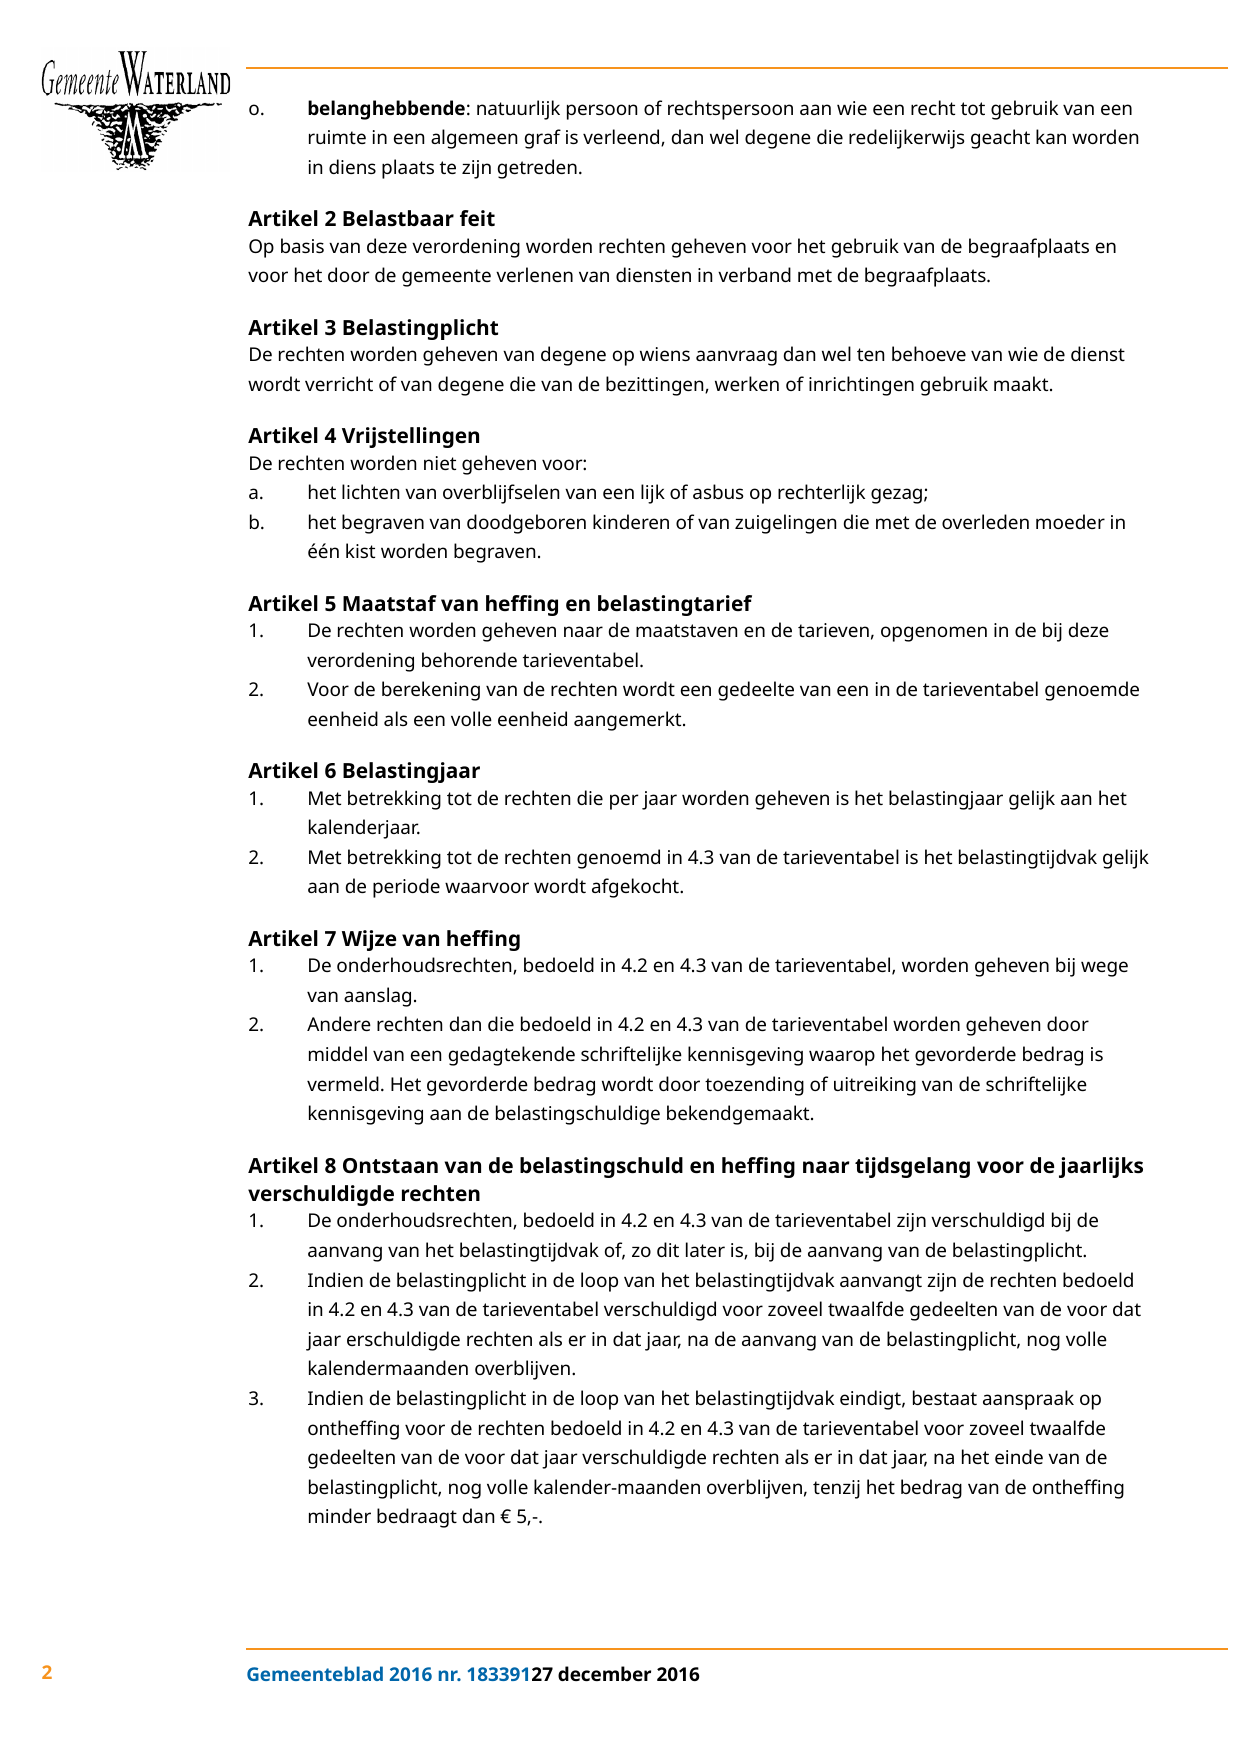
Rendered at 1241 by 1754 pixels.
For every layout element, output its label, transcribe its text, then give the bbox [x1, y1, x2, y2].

list De rechten worden geheven naar de maatstaven en de tarieven, opgenomen in de bij deze verordening behorende tarieventabel. [248, 617, 1152, 673]
picture [41, 47, 231, 172]
text Artikel 8 Ontstaan van de belastingschuld en heffing naar tijdsgelang voor de jaarlijks verschuldigde rechten [248, 1151, 1152, 1208]
text De rechten worden geheven van degene op wiens aanvraag dan wel ten behoeve van wie de dienst wordt verricht of van degene die van de bezittingen, werken of inrichtingen gebruik maakt. [248, 341, 1152, 397]
list het lichten van overblijfselen van een lijk of asbus op rechterlijk gezag; [248, 479, 1152, 505]
text Artikel 4 Vrijstellingen [248, 421, 1152, 450]
list De onderhoudsrechten, bedoeld in 4.2 en 4.3 van de tarieventabel zijn verschuldigd bij de aanvang van het belastingtijdvak of, zo dit later is, bij de aanvang van de belastingplicht. [248, 1208, 1152, 1263]
list belanghebbende: natuurlijk persoon of rechtspersoon aan wie een recht tot gebruik van een ruimte in een algemeen graf is verleend, dan wel degene die redelijkerwijs geacht kan worden in diens plaats te zijn getreden. [248, 95, 1152, 180]
text Artikel 7 Wijze van heffing [248, 924, 1152, 952]
list Indien de belastingplicht in de loop van het belastingtijdvak eindigt, bestaat aanspraak op ontheffing voor de rechten bedoeld in 4.2 en 4.3 van de tarieventabel voor zoveel twaalfde gedeelten van de voor dat jaar verschuldigde rechten als er in dat jaar, na het einde van de belastingplicht, nog volle kalender-maanden overblijven, tenzij het bedrag van de ontheffing minder bedraagt dan € 5,-. [248, 1385, 1152, 1529]
text Artikel 5 Maatstaf van heffing en belastingtarief [248, 589, 1152, 617]
list De onderhoudsrechten, bedoeld in 4.2 en 4.3 van de tarieventabel, worden geheven bij wege van aanslag. [248, 952, 1152, 1008]
list Met betrekking tot de rechten genoemd in 4.3 van de tarieventabel is het belastingtijdvak gelijk aan de periode waarvoor wordt afgekocht. [248, 844, 1152, 899]
list Met betrekking tot de rechten die per jaar worden geheven is het belastingjaar gelijk aan het kalenderjaar. [248, 785, 1152, 840]
text Artikel 2 Belastbaar feit [248, 204, 1152, 233]
list het begraven van doodgeboren kinderen of van zuigelingen die met de overleden moeder in één kist worden begraven. [248, 509, 1152, 564]
text De rechten worden niet geheven voor: [248, 450, 1152, 475]
text Op basis van deze verordening worden rechten geheven voor het gebruik van de begraafplaats en voor het door de gemeente verlenen van diensten in verband met de begraafplaats. [248, 233, 1152, 288]
text Artikel 6 Belastingjaar [248, 756, 1152, 785]
text Artikel 3 Belastingplicht [248, 313, 1152, 341]
list Voor de berekening van de rechten wordt een gedeelte van een in de tarieventabel genoemde eenheid als een volle eenheid aangemerkt. [248, 676, 1152, 732]
list Indien de belastingplicht in de loop van het belastingtijdvak aanvangt zijn de rechten bedoeld in 4.2 en 4.3 van de tarieventabel verschuldigd voor zoveel twaalfde gedeelten van de voor dat jaar erschuldigde rechten als er in dat jaar, na de aanvang van de belastingplicht, nog volle kalendermaanden overblijven. [248, 1267, 1152, 1381]
list Andere rechten dan die bedoeld in 4.2 en 4.3 van de tarieventabel worden geheven door middel van een gedagtekende schriftelijke kennisgeving waarop het gevorderde bedrag is vermeld. Het gevorderde bedrag wordt door toezending of uitreiking van de schriftelijke kennisgeving aan de belastingschuldige bekendgemaakt. [248, 1012, 1152, 1126]
